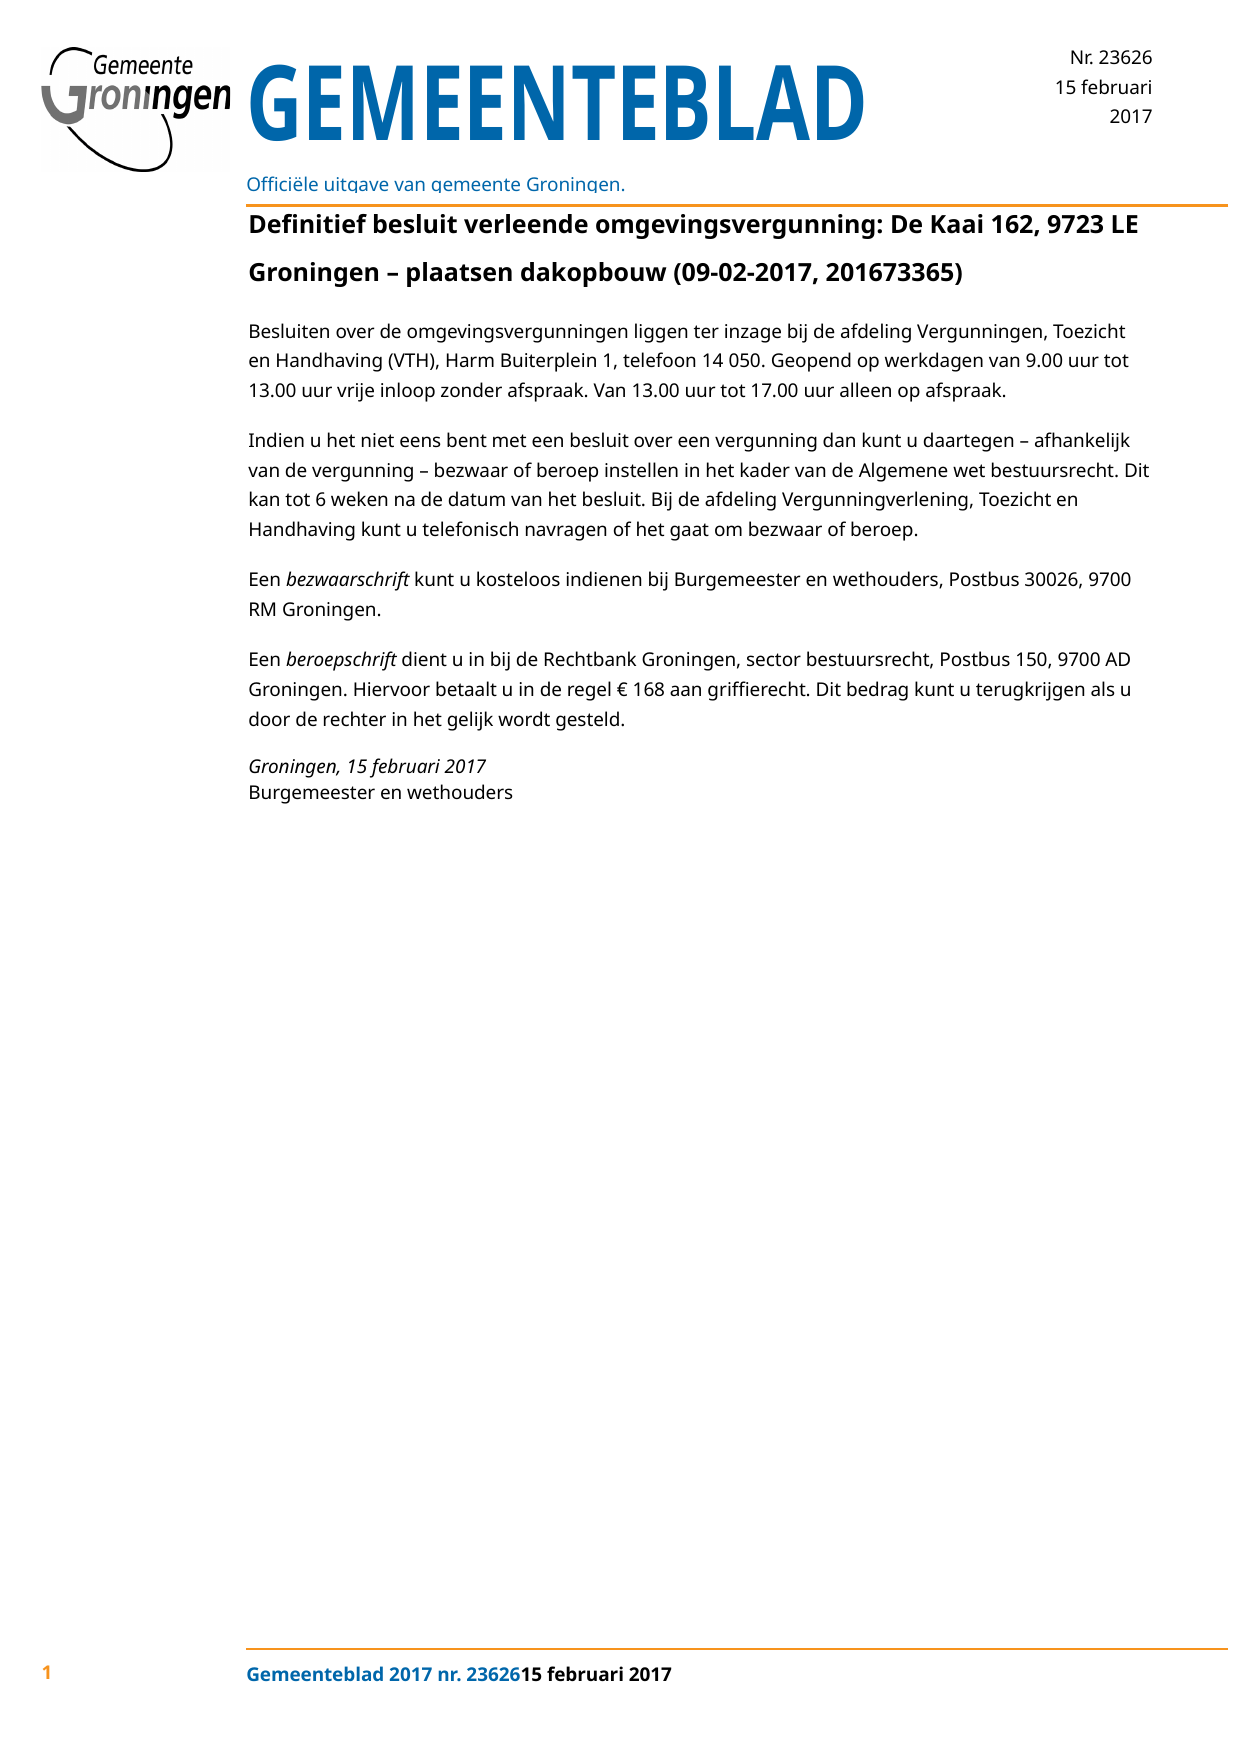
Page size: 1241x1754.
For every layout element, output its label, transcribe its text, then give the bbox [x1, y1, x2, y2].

text Definitief besluit verleende omgevingsvergunning: De Kaai 162, 9723 LE Groningen – plaatsen dakopbouw (09-02-2017, 201673365) [248, 207, 1152, 288]
text Een beroepschrift dient u in bij de Rechtbank Groningen, sector bestuursrecht, Postbus 150, 9700 AD Groningen. Hiervoor betaalt u in de regel € 168 aan griffierecht. Dit bedrag kunt u terugkrijgen als u door de rechter in het gelijk wordt gesteld. [248, 647, 1152, 732]
text Indien u het niet eens bent met een besluit over een vergunning dan kunt u daartegen – afhankelijk van de vergunning – bezwaar of beroep instellen in het kader van de Algemene wet bestuursrecht. Dit kan tot 6 weken na de datum van het besluit. Bij de afdeling Vergunningverlening, Toezicht en Handhaving kunt u telefonisch navragen of het gaat om bezwaar of beroep. [248, 427, 1152, 542]
text Een bezwaarschrift kunt u kosteloos indienen bij Burgemeester en wethouders, Postbus 30026, 9700 RM Groningen. [248, 567, 1152, 622]
text Burgemeester en wethouders [248, 779, 1152, 805]
text Besluiten over de omgevingsvergunningen liggen ter inzage bij de afdeling Vergunningen, Toezicht en Handhaving (VTH), Harm Buiterplein 1, telefoon 14 050. Geopend op werkdagen van 9.00 uur tot 13.00 uur vrije inloop zonder afspraak. Van 13.00 uur tot 17.00 uur alleen op afspraak. [248, 318, 1152, 403]
text Groningen, 15 februari 2017 [248, 754, 1152, 779]
picture [41, 47, 231, 172]
